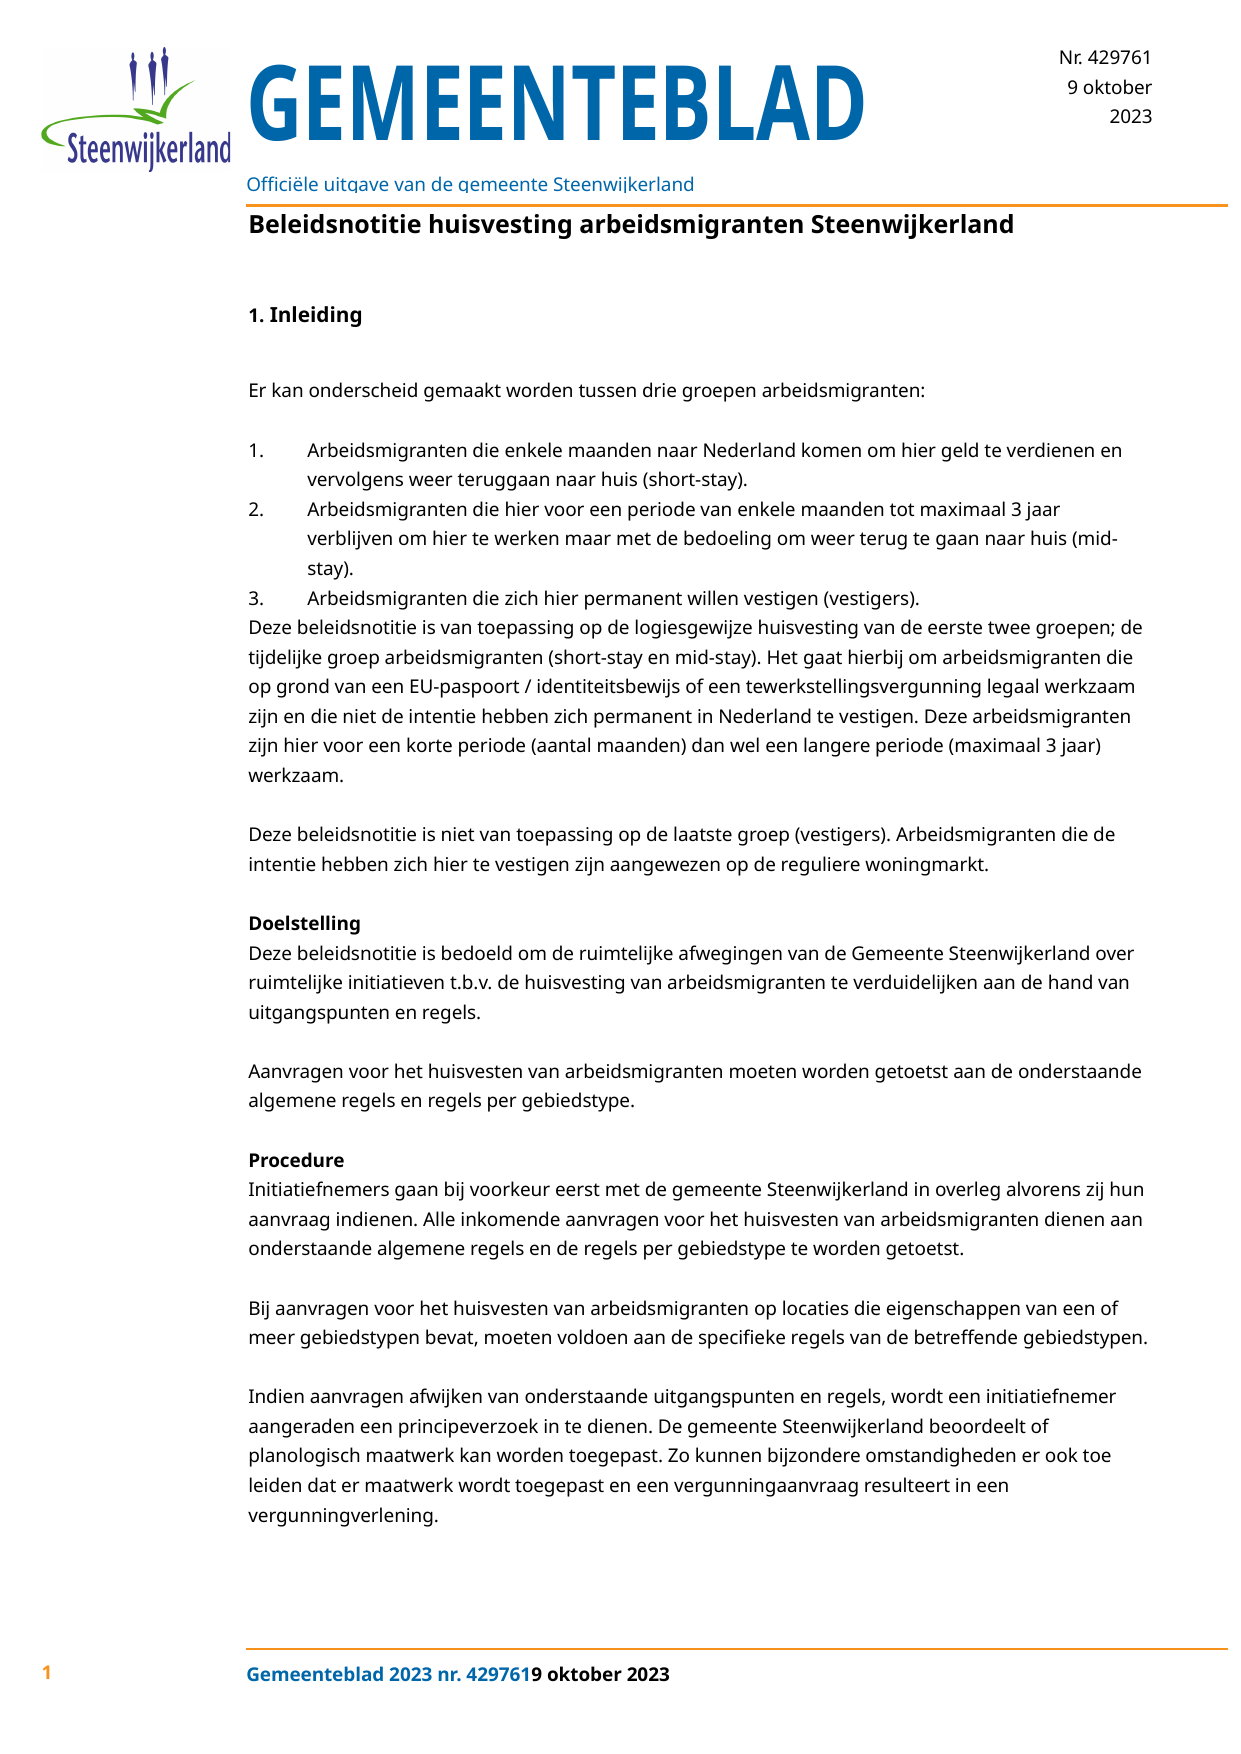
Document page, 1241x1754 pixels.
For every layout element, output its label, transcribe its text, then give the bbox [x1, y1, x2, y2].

text Deze beleidsnotitie is van toepassing op de logiesgewijze huisvesting van de eerste twee groepen; de tijdelijke groep arbeidsmigranten (short-stay en mid-stay). Het gaat hierbij om arbeidsmigranten die op grond van een EU-paspoort / identiteitsbewijs of een tewerkstellingsvergunning legaal werkzaam zijn en die niet de intentie hebben zich permanent in Nederland te vestigen. Deze arbeidsmigranten zijn hier voor een korte periode (aantal maanden) dan wel een langere periode (maximaal 3 jaar) werkzaam. [248, 614, 1152, 788]
list Arbeidsmigranten die zich hier permanent willen vestigen (vestigers). [248, 585, 1152, 610]
text Deze beleidsnotitie is niet van toepassing op de laatste groep (vestigers). Arbeidsmigranten die de intentie hebben zich hier te vestigen zijn aangewezen op de reguliere woningmarkt. [248, 821, 1152, 877]
text Bij aanvragen voor het huisvesten van arbeidsmigranten op locaties die eigenschappen van een of meer gebiedstypen bevat, moeten voldoen aan de specifieke regels van de betreffende gebiedstypen. [248, 1295, 1152, 1350]
picture [41, 47, 231, 172]
text Er kan onderscheid gemaakt worden tussen drie groepen arbeidsmigranten: [248, 378, 1152, 403]
text Doelstelling [248, 910, 1152, 936]
text Aanvragen voor het huisvesten van arbeidsmigranten moeten worden getoetst aan de onderstaande algemene regels en regels per gebiedstype. [248, 1058, 1152, 1113]
text Initiatiefnemers gaan bij voorkeur eerst met de gemeente Steenwijkerland in overleg alvorens zij hun aanvraag indienen. Alle inkomende aanvragen voor het huisvesten van arbeidsmigranten dienen aan onderstaande algemene regels en de regels per gebiedstype te worden getoetst. [248, 1176, 1152, 1261]
list Arbeidsmigranten die enkele maanden naar Nederland komen om hier geld te verdienen en vervolgens weer teruggaan naar huis (short-stay). [248, 437, 1152, 492]
text Deze beleidsnotitie is bedoeld om de ruimtelijke afwegingen van de Gemeente Steenwijkerland over ruimtelijke initiatieven t.b.v. de huisvesting van arbeidsmigranten te verduidelijken aan de hand van uitgangspunten en regels. [248, 940, 1152, 1024]
text Beleidsnotitie huisvesting arbeidsmigranten Steenwijkerland [248, 207, 1152, 241]
text 1. Inleiding [248, 300, 1152, 328]
text Indien aanvragen afwijken van onderstaande uitgangspunten en regels, wordt een initiatiefnemer aangeraden een principeverzoek in te dienen. De gemeente Steenwijkerland beoordeelt of planologisch maatwerk kan worden toegepast. Zo kunnen bijzondere omstandigheden er ook toe leiden dat er maatwerk wordt toegepast en een vergunningaanvraag resulteert in een vergunningverlening. [248, 1383, 1152, 1527]
list Arbeidsmigranten die hier voor een periode van enkele maanden tot maximaal 3 jaar verblijven om hier te werken maar met de bedoeling om weer terug te gaan naar huis (mid-stay). [248, 496, 1152, 581]
text Procedure [248, 1147, 1152, 1172]
